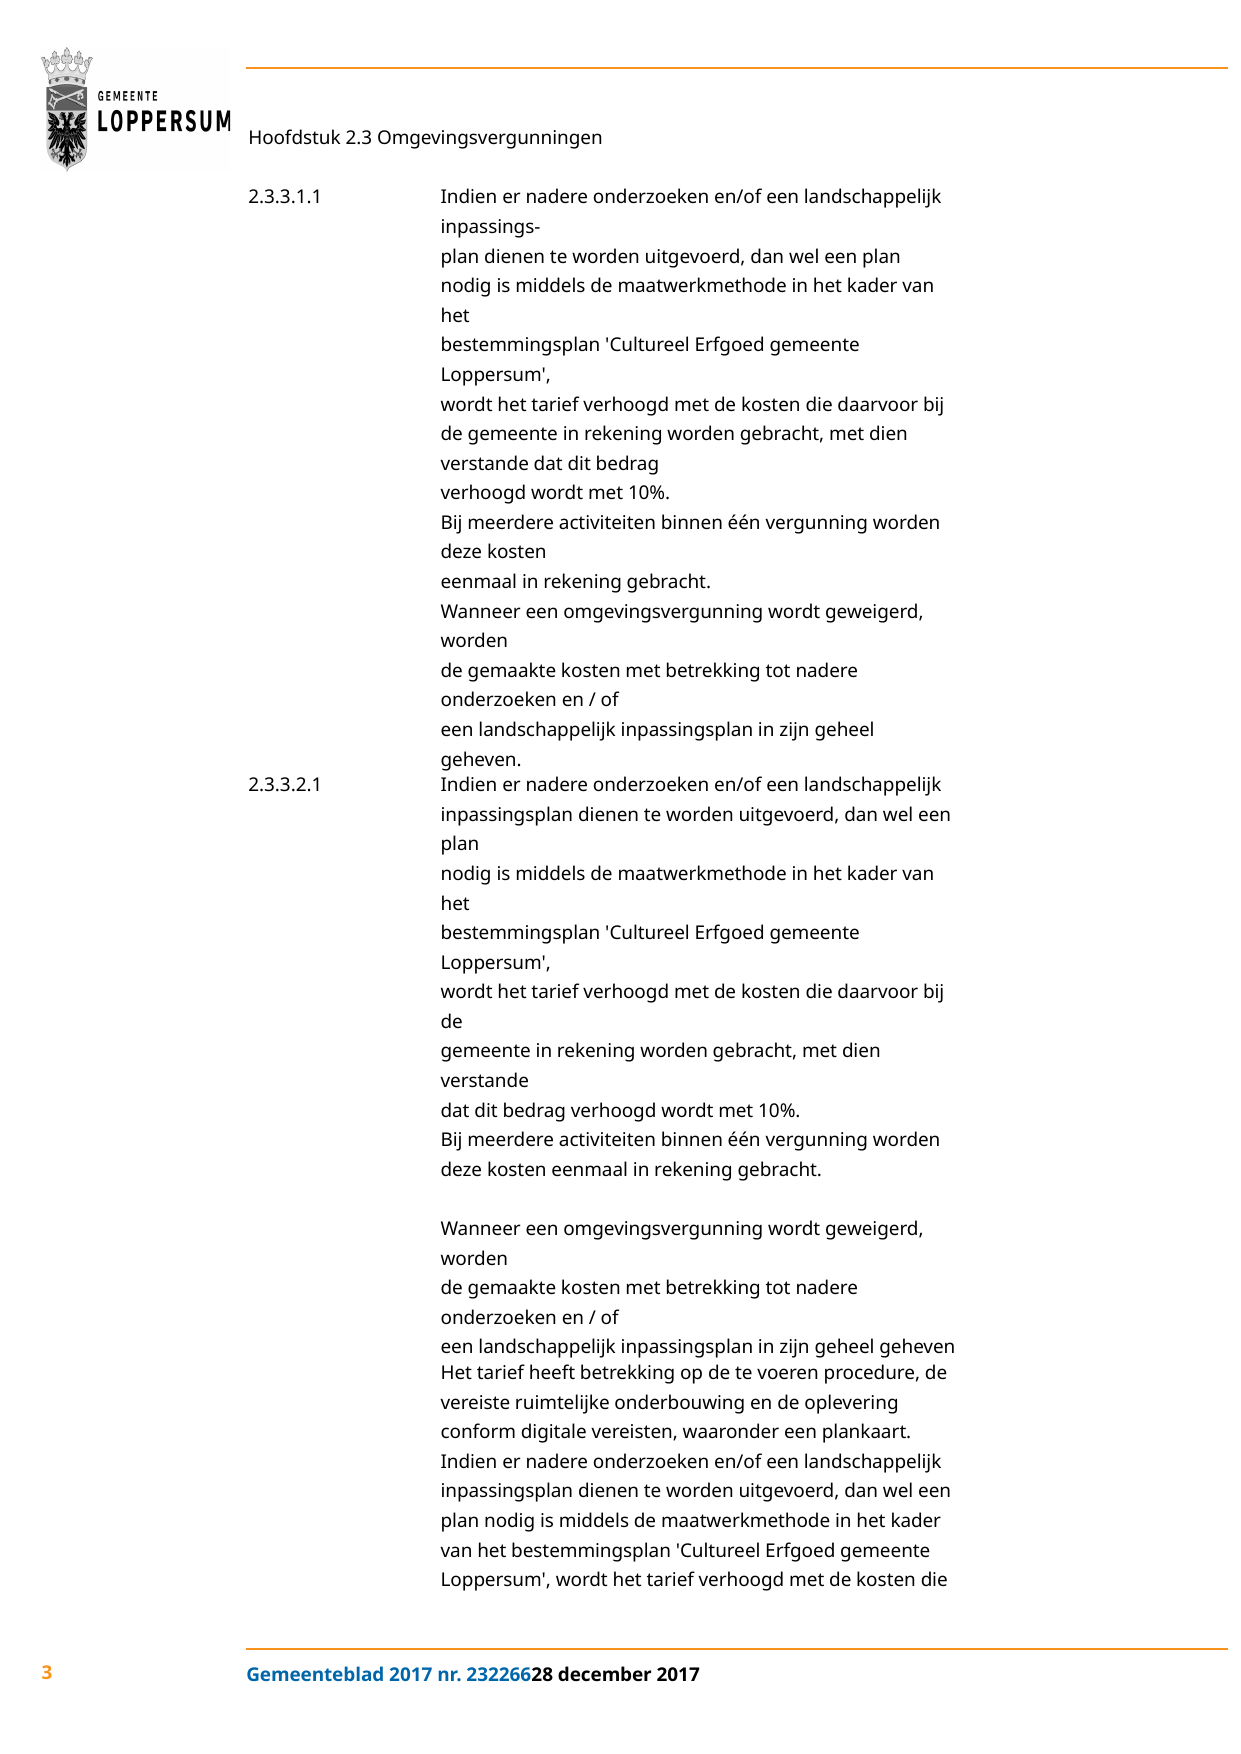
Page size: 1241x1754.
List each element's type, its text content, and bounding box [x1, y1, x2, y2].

picture [41, 47, 231, 172]
text Hoofdstuk 2.3 Omgevingsvergunningen [248, 124, 1152, 150]
table_cell [959, 1359, 1152, 1592]
table_cell Het tarief heeft betrekking op de te voeren procedure, de vereiste ruimtelijke onderbouwing en de oplevering conform digitale vereisten, waaronder een plankaart. Indien er nadere onderzoeken en/of een landschappelijk inpassingsplan dienen te worden uitgevoerd, dan wel een plan nodig is middels de maatwerkmethode in het kader van het bestemmingsplan 'Cultureel Erfgoed gemeente Loppersum', wordt het tarief verhoogd met de kosten die [440, 1359, 959, 1592]
table_header [959, 184, 1152, 771]
table_header 2.3.3.1.1 [248, 184, 440, 771]
table_cell Indien er nadere onderzoeken en/of een landschappelijk inpassingsplan dienen te worden uitgevoerd, dan wel een plan nodig is middels de maatwerkmethode in het kader van het bestemmingsplan 'Cultureel Erfgoed gemeente Loppersum', wordt het tarief verhoogd met de kosten die daarvoor bij de gemeente in rekening worden gebracht, met dien verstande dat dit bedrag verhoogd wordt met 10%. Bij meerdere activiteiten binnen één vergunning worden deze kosten eenmaal in rekening gebracht. Wanneer een omgevingsvergunning wordt geweigerd, worden de gemaakte kosten met betrekking tot nadere onderzoeken en / of een landschappelijk inpassingsplan in zijn geheel geheven [440, 771, 959, 1359]
table_header Indien er nadere onderzoeken en/of een landschappelijk inpassings- plan dienen te worden uitgevoerd, dan wel een plan nodig is middels de maatwerkmethode in het kader van het bestemmingsplan 'Cultureel Erfgoed gemeente Loppersum', wordt het tarief verhoogd met de kosten die daarvoor bij de gemeente in rekening worden gebracht, met dien verstande dat dit bedrag verhoogd wordt met 10%. Bij meerdere activiteiten binnen één vergunning worden deze kosten eenmaal in rekening gebracht. Wanneer een omgevingsvergunning wordt geweigerd, worden de gemaakte kosten met betrekking tot nadere onderzoeken en / of een landschappelijk inpassingsplan in zijn geheel geheven. [440, 184, 959, 771]
table_cell [248, 1359, 440, 1592]
table_cell 2.3.3.2.1 [248, 771, 440, 1359]
table_cell [959, 771, 1152, 1359]
